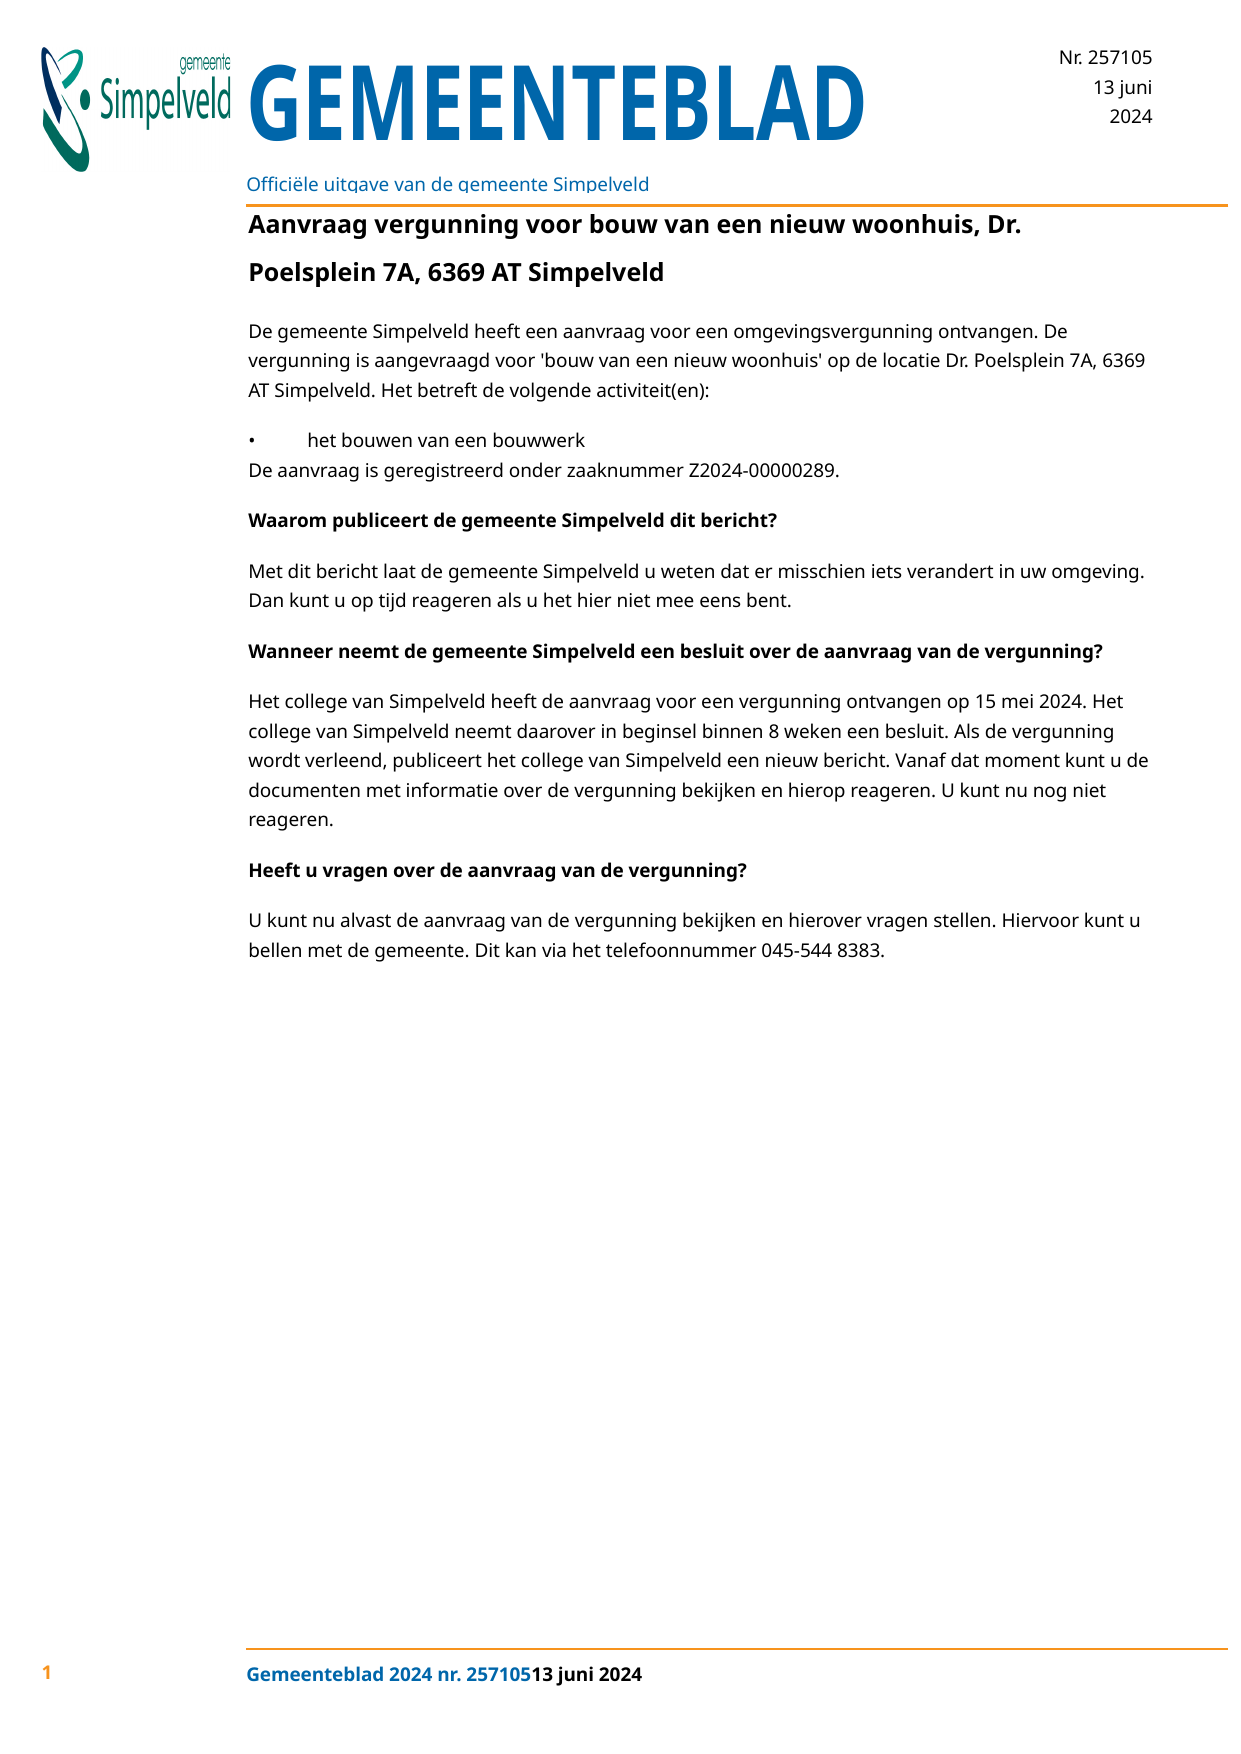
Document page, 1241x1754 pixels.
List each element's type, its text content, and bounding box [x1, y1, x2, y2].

text Met dit bericht laat de gemeente Simpelveld u weten dat er misschien iets verandert in uw omgeving. Dan kunt u op tijd reageren als u het hier niet mee eens bent. [248, 558, 1152, 613]
text Heeft u vragen over de aanvraag van de vergunning? [248, 857, 1152, 883]
text De aanvraag is geregistreerd onder zaaknummer Z2024-00000289. [248, 457, 1152, 483]
text Het college van Simpelveld heeft de aanvraag voor een vergunning ontvangen op 15 mei 2024. Het college van Simpelveld neemt daarover in beginsel binnen 8 weken een besluit. Als de vergunning wordt verleend, publiceert het college van Simpelveld een nieuw bericht. Vanaf dat moment kunt u de documenten met informatie over de vergunning bekijken en hierop reageren. U kunt nu nog niet reageren. [248, 688, 1152, 832]
text Wanneer neemt de gemeente Simpelveld een besluit over de aanvraag van de vergunning? [248, 638, 1152, 664]
text De gemeente Simpelveld heeft een aanvraag voor een omgevingsvergunning ontvangen. De vergunning is aangevraagd voor 'bouw van een nieuw woonhuis' op de locatie Dr. Poelsplein 7A, 6369 AT Simpelveld. Het betreft de volgende activiteit(en): [248, 318, 1152, 403]
list het bouwen van een bouwwerk [248, 427, 1152, 453]
picture [41, 47, 231, 172]
text Aanvraag vergunning voor bouw van een nieuw woonhuis, Dr. Poelsplein 7A, 6369 AT Simpelveld [248, 207, 1152, 288]
text Waarom publiceert de gemeente Simpelveld dit bericht? [248, 507, 1152, 533]
text U kunt nu alvast de aanvraag van de vergunning bekijken en hierover vragen stellen. Hiervoor kunt u bellen met de gemeente. Dit kan via het telefoonnummer 045-544 8383. [248, 907, 1152, 963]
